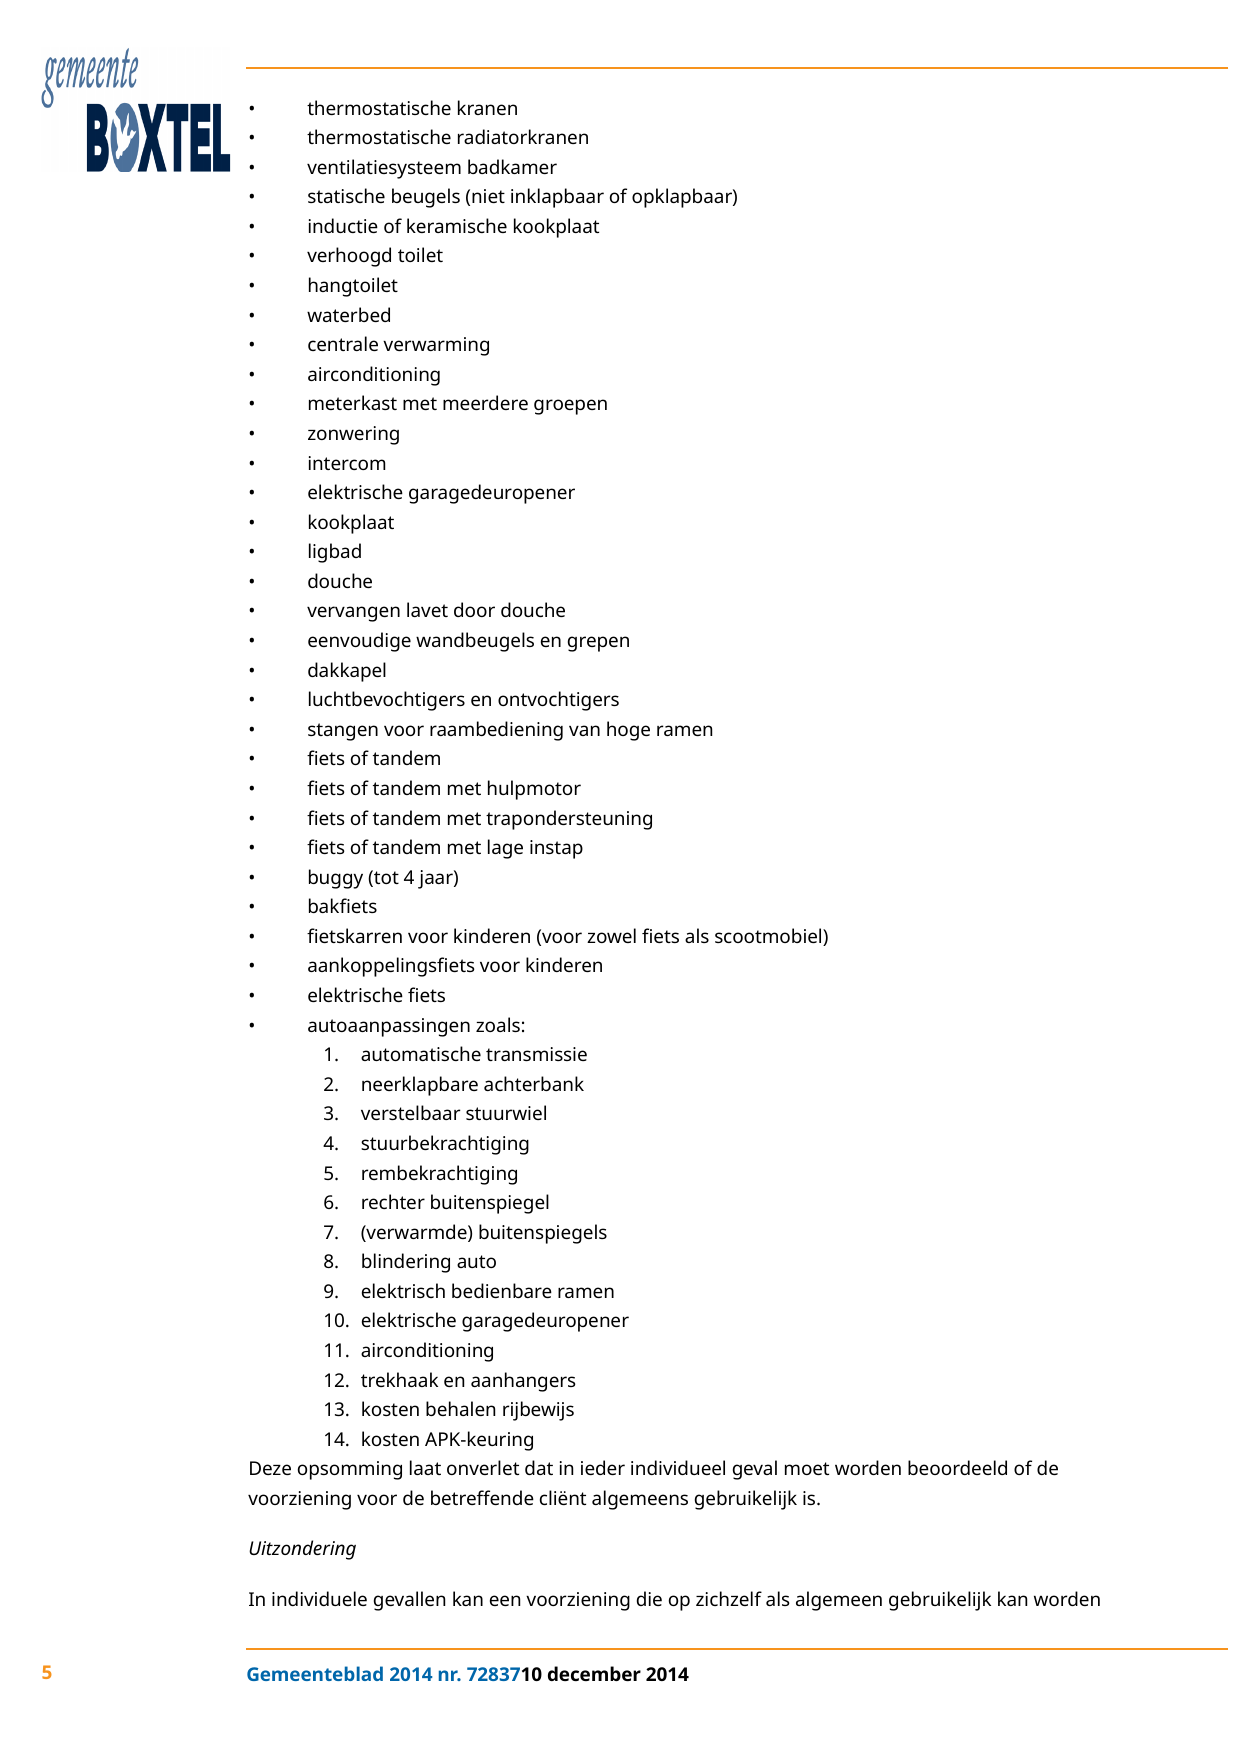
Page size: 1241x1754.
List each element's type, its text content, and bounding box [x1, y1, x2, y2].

list airconditioning [248, 361, 1152, 387]
list statische beugels (niet inklapbaar of opklapbaar) [248, 183, 1152, 209]
list douche [248, 568, 1152, 594]
list eenvoudige wandbeugels en grepen [248, 627, 1152, 653]
list meterkast met meerdere groepen [248, 391, 1152, 416]
list ligbad [248, 538, 1152, 564]
list rechter buitenspiegel [323, 1189, 1152, 1215]
text In individuele gevallen kan een voorziening die op zichzelf als algemeen gebruikelijk kan worden [248, 1586, 1152, 1612]
list hangtoilet [248, 272, 1152, 298]
list autoaanpassingen zoals: [248, 1012, 1152, 1038]
list elektrische garagedeuropener [248, 479, 1152, 505]
picture [41, 47, 231, 172]
list fietskarren voor kinderen (voor zowel fiets als scootmobiel) [248, 923, 1152, 949]
list verstelbaar stuurwiel [323, 1101, 1152, 1126]
list ventilatiesysteem badkamer [248, 154, 1152, 180]
list inductie of keramische kookplaat [248, 213, 1152, 239]
list (verwarmde) buitenspiegels [323, 1219, 1152, 1245]
list dakkapel [248, 657, 1152, 683]
list kosten APK-keuring [323, 1426, 1152, 1452]
list bakfiets [248, 893, 1152, 919]
list waterbed [248, 302, 1152, 328]
list stuurbekrachtiging [323, 1130, 1152, 1156]
list luchtbevochtigers en ontvochtigers [248, 686, 1152, 712]
list fiets of tandem [248, 746, 1152, 771]
list intercom [248, 450, 1152, 476]
list neerklapbare achterbank [323, 1071, 1152, 1097]
list thermostatische radiatorkranen [248, 124, 1152, 150]
list vervangen lavet door douche [248, 598, 1152, 623]
list fiets of tandem met lage instap [248, 834, 1152, 860]
list stangen voor raambediening van hoge ramen [248, 716, 1152, 742]
list buggy (tot 4 jaar) [248, 864, 1152, 890]
text Deze opsomming laat onverlet dat in ieder individueel geval moet worden beoordeeld of de voorziening voor de betreffende cliënt algemeens gebruikelijk is. [248, 1456, 1152, 1511]
list aankoppelingsfiets voor kinderen [248, 953, 1152, 978]
list airconditioning [323, 1337, 1152, 1363]
list elektrische fiets [248, 982, 1152, 1008]
list elektrisch bedienbare ramen [323, 1278, 1152, 1304]
list kookplaat [248, 509, 1152, 535]
list thermostatische kranen [248, 95, 1152, 121]
list kosten behalen rijbewijs [323, 1396, 1152, 1422]
list trekhaak en aanhangers [323, 1367, 1152, 1393]
list verhoogd toilet [248, 243, 1152, 268]
list fiets of tandem met trapondersteuning [248, 805, 1152, 831]
list elektrische garagedeuropener [323, 1308, 1152, 1333]
list rembekrachtiging [323, 1160, 1152, 1186]
list zonwering [248, 420, 1152, 446]
list blindering auto [323, 1248, 1152, 1274]
list fiets of tandem met hulpmotor [248, 775, 1152, 801]
text Uitzondering [248, 1536, 1152, 1561]
list centrale verwarming [248, 331, 1152, 357]
list automatische transmissie [323, 1041, 1152, 1067]
